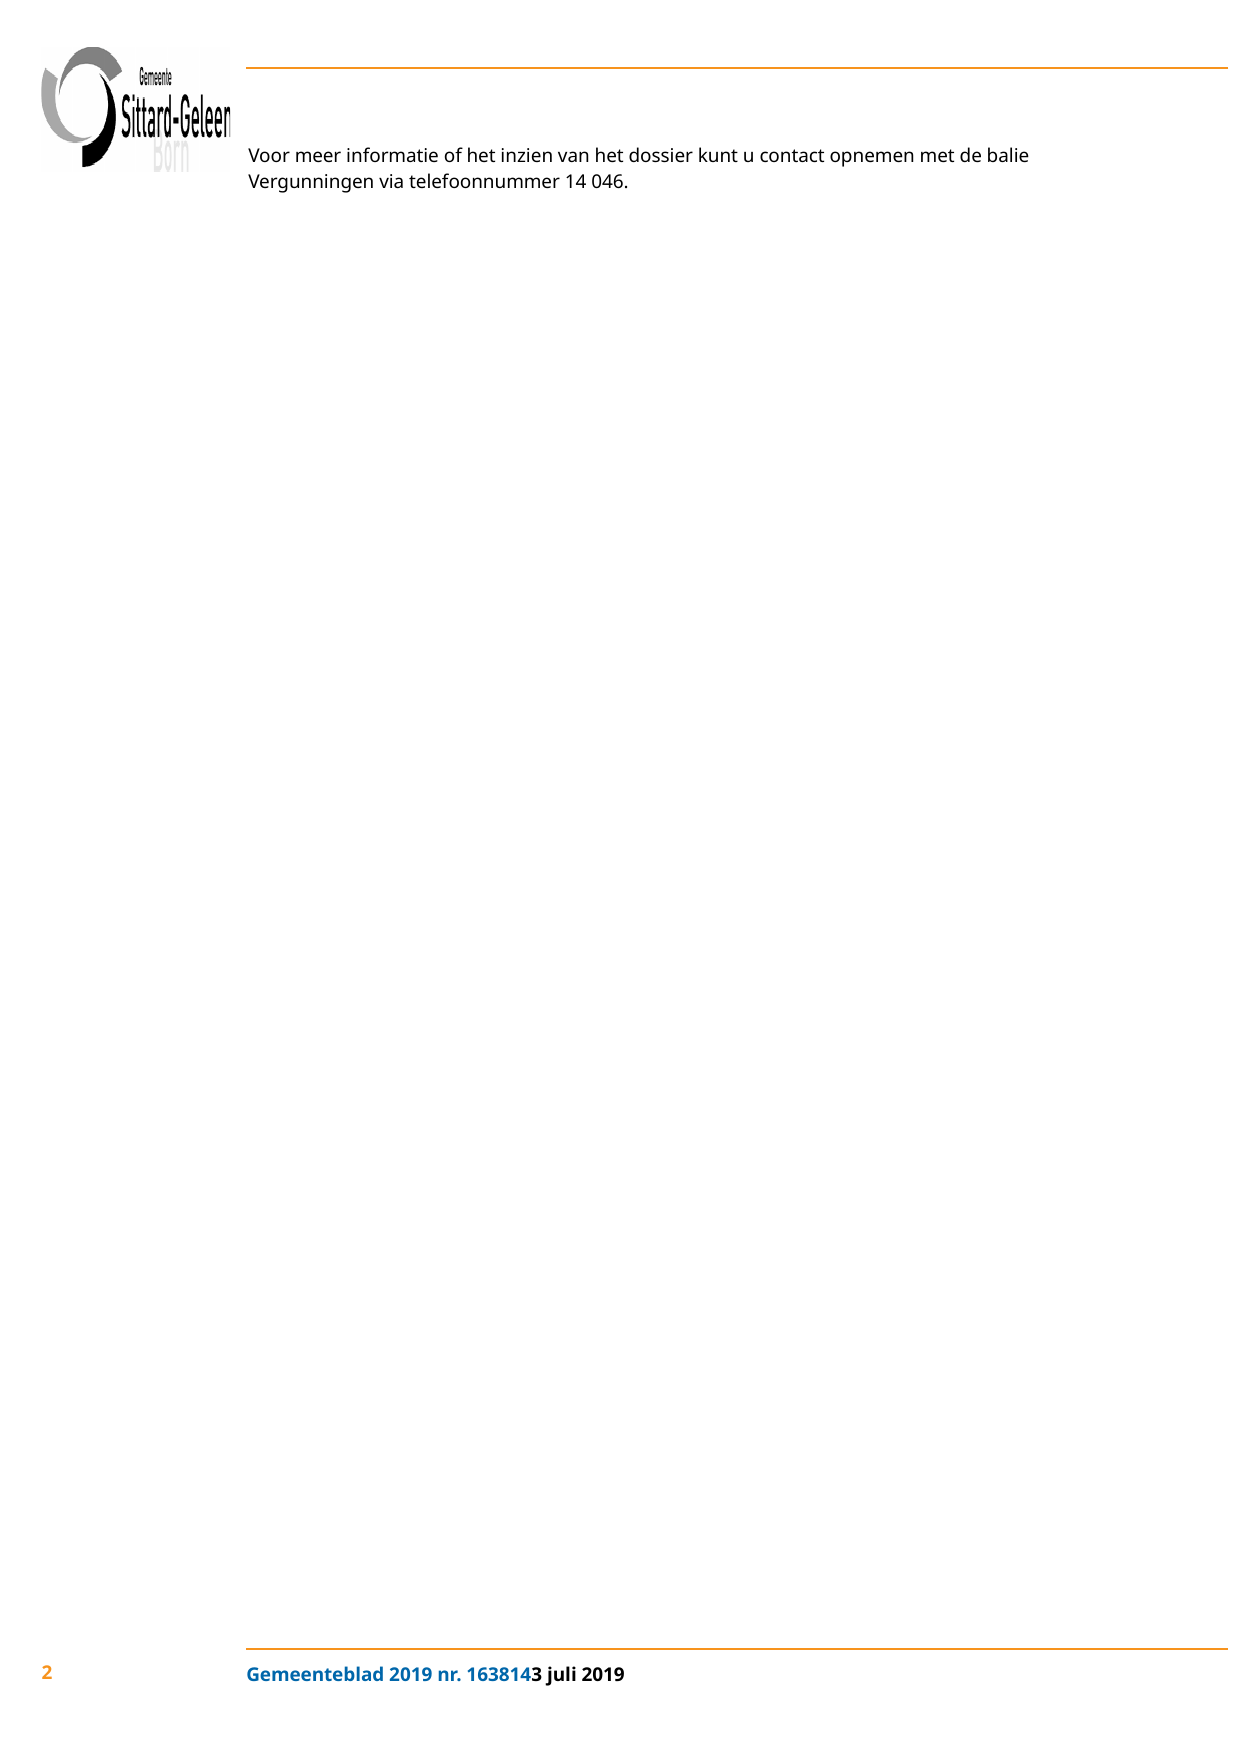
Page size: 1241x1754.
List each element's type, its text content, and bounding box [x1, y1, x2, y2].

picture [41, 47, 231, 172]
text Voor meer informatie of het inzien van het dossier kunt u contact opnemen met de balie Vergunningen via telefoonnummer 14 046. [248, 143, 1152, 194]
